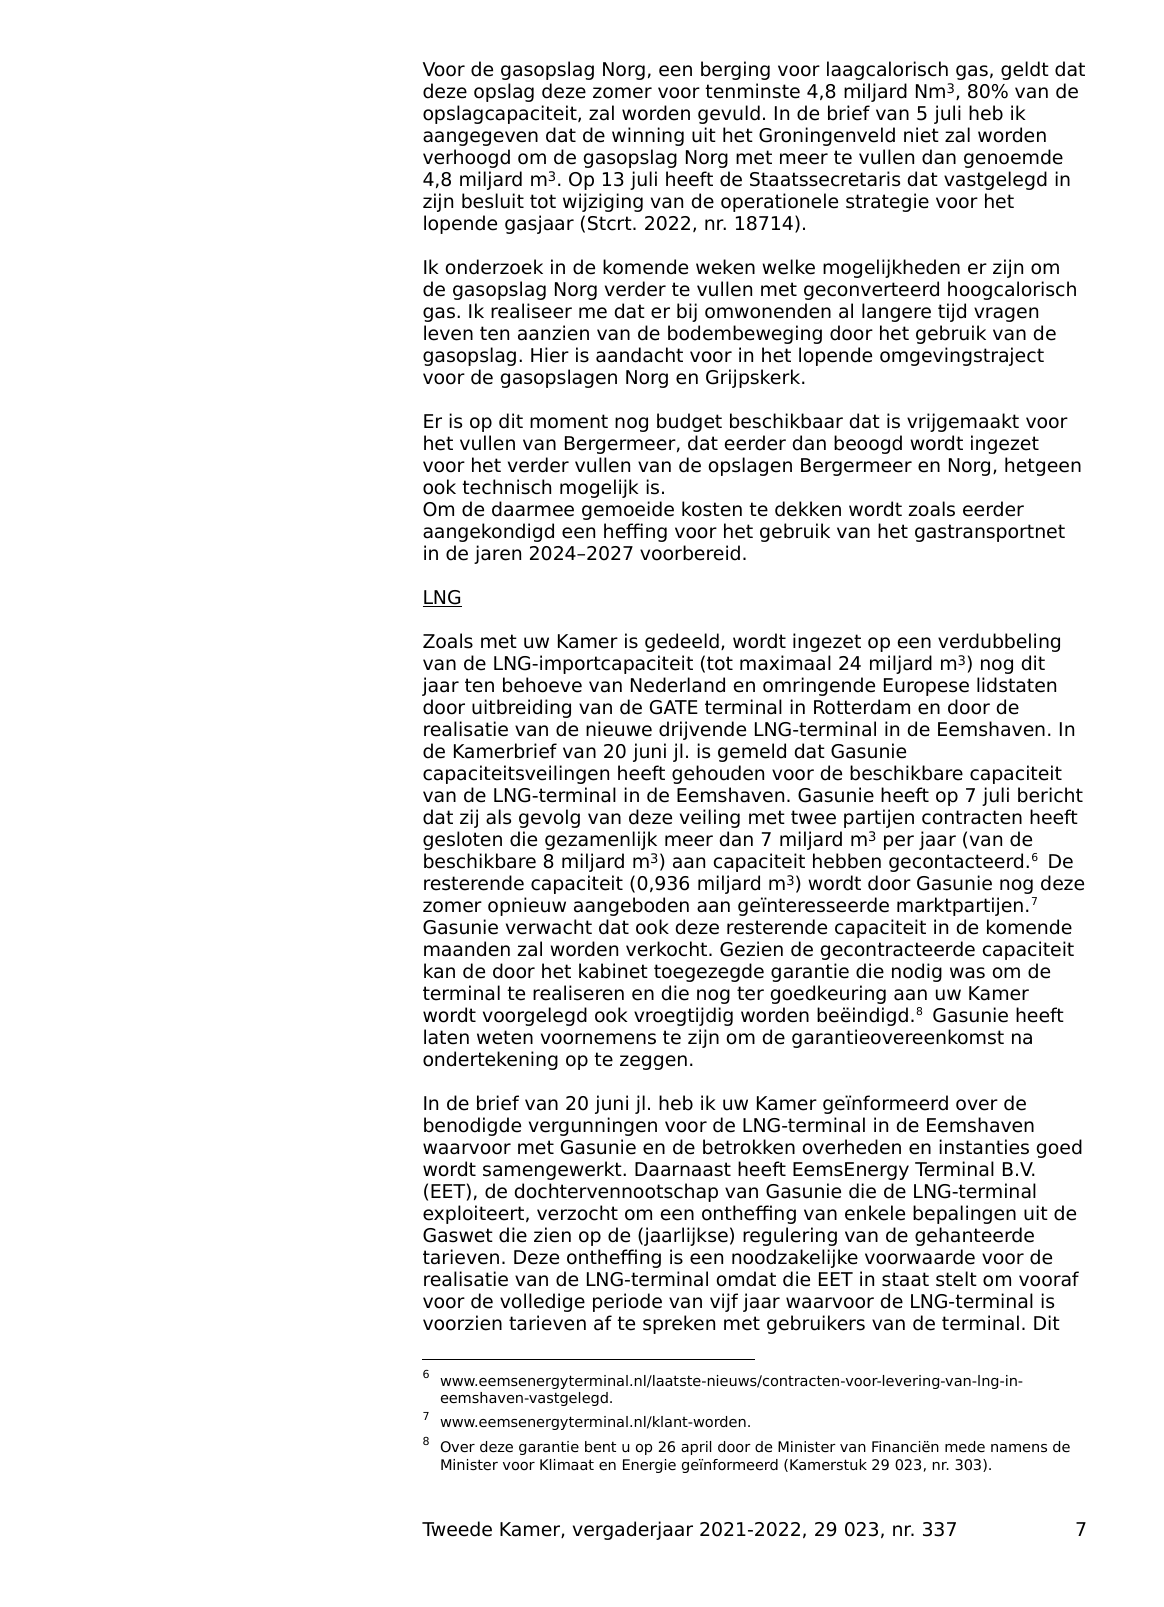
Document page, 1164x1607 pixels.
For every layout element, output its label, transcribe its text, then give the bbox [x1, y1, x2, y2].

text Ik onderzoek in de komende weken welke mogelijkheden er zijn om de gasopslag Norg verder te vullen met geconverteerd hoogcalorisch gas. Ik realiseer me dat er bij omwonenden al langere tijd vragen leven ten aanzien van de bodembeweging door het gebruik van de gasopslag. Hier is aandacht voor in het lopende omgevingstraject voor de gasopslagen Norg en Grijpskerk. [422, 257, 1087, 389]
subtitle LNG [422, 587, 1087, 609]
text www.eemsenergyterminal.nl/laatste-nieuws/contracten-voor-levering-van-lng-in-eemshaven-vastgelegd. [422, 1368, 1087, 1407]
text In de brief van 20 juni jl. heb ik uw Kamer geïnformeerd over de benodigde vergunningen voor de LNG-terminal in de Eemshaven waarvoor met Gasunie en de betrokken overheden en instanties goed wordt samengewerkt. Daarnaast heeft EemsEnergy Terminal B.V. (EET), de dochtervennootschap van Gasunie die de LNG-terminal exploiteert, verzocht om een ontheffing van enkele bepalingen uit de Gaswet die zien op de (jaarlijkse) regulering van de gehanteerde tarieven. Deze ontheffing is een noodzakelijke voorwaarde voor de realisatie van de LNG-terminal omdat die EET in staat stelt om vooraf voor de volledige periode van vijf jaar waarvoor de LNG-terminal is voorzien tarieven af te spreken met gebruikers van de terminal. Dit [422, 1093, 1087, 1335]
text www.eemsenergyterminal.nl/klant-worden. [422, 1410, 1087, 1432]
text Voor de gasopslag Norg, een berging voor laagcalorisch gas, geldt dat deze opslag deze zomer voor tenminste 4,8 miljard Nm3, 80% van de opslagcapaciteit, zal worden gevuld. In de brief van 5 juli heb ik aangegeven dat de winning uit het Groningenveld niet zal worden verhoogd om de gasopslag Norg met meer te vullen dan genoemde 4,8 miljard m3. Op 13 juli heeft de Staatssecretaris dat vastgelegd in zijn besluit tot wijziging van de operationele strategie voor het lopende gasjaar (Stcrt. 2022, nr. 18714). [422, 59, 1087, 235]
text Over deze garantie bent u op 26 april door de Minister van Financiën mede namens de Minister voor Klimaat en Energie geïnformeerd (Kamerstuk 29 023, nr. 303). [422, 1435, 1087, 1474]
text Om de daarmee gemoeide kosten te dekken wordt zoals eerder aangekondigd een heffing voor het gebruik van het gastransportnet in de jaren 2024–2027 voorbereid. [422, 499, 1087, 565]
text Zoals met uw Kamer is gedeeld, wordt ingezet op een verdubbeling van de LNG-importcapaciteit (tot maximaal 24 miljard m3) nog dit jaar ten behoeve van Nederland en omringende Europese lidstaten door uitbreiding van de GATE terminal in Rotterdam en door de realisatie van de nieuwe drijvende LNG-terminal in de Eemshaven. In de Kamerbrief van 20 juni jl. is gemeld dat Gasunie capaciteitsveilingen heeft gehouden voor de beschikbare capaciteit van de LNG-terminal in de Eemshaven. Gasunie heeft op 7 juli bericht dat zij als gevolg van deze veiling met twee partijen contracten heeft gesloten die gezamenlijk meer dan 7 miljard m3 per jaar (van de beschikbare 8 miljard m3) aan capaciteit hebben gecontacteerd. De resterende capaciteit (0,936 miljard m3) wordt door Gasunie nog deze zomer opnieuw aangeboden aan geïnteresseerde marktpartijen. Gasunie verwacht dat ook deze resterende capaciteit in de komende maanden zal worden verkocht. Gezien de gecontracteerde capaciteit kan de door het kabinet toegezegde garantie die nodig was om de terminal te realiseren en die nog ter goedkeuring aan uw Kamer wordt voorgelegd ook vroegtijdig worden beëindigd. Gasunie heeft laten weten voornemens te zijn om de garantieovereenkomst na ondertekening op te zeggen. [422, 631, 1087, 1071]
text Er is op dit moment nog budget beschikbaar dat is vrijgemaakt voor het vullen van Bergermeer, dat eerder dan beoogd wordt ingezet voor het verder vullen van de opslagen Bergermeer en Norg, hetgeen ook technisch mogelijk is. [422, 411, 1087, 499]
